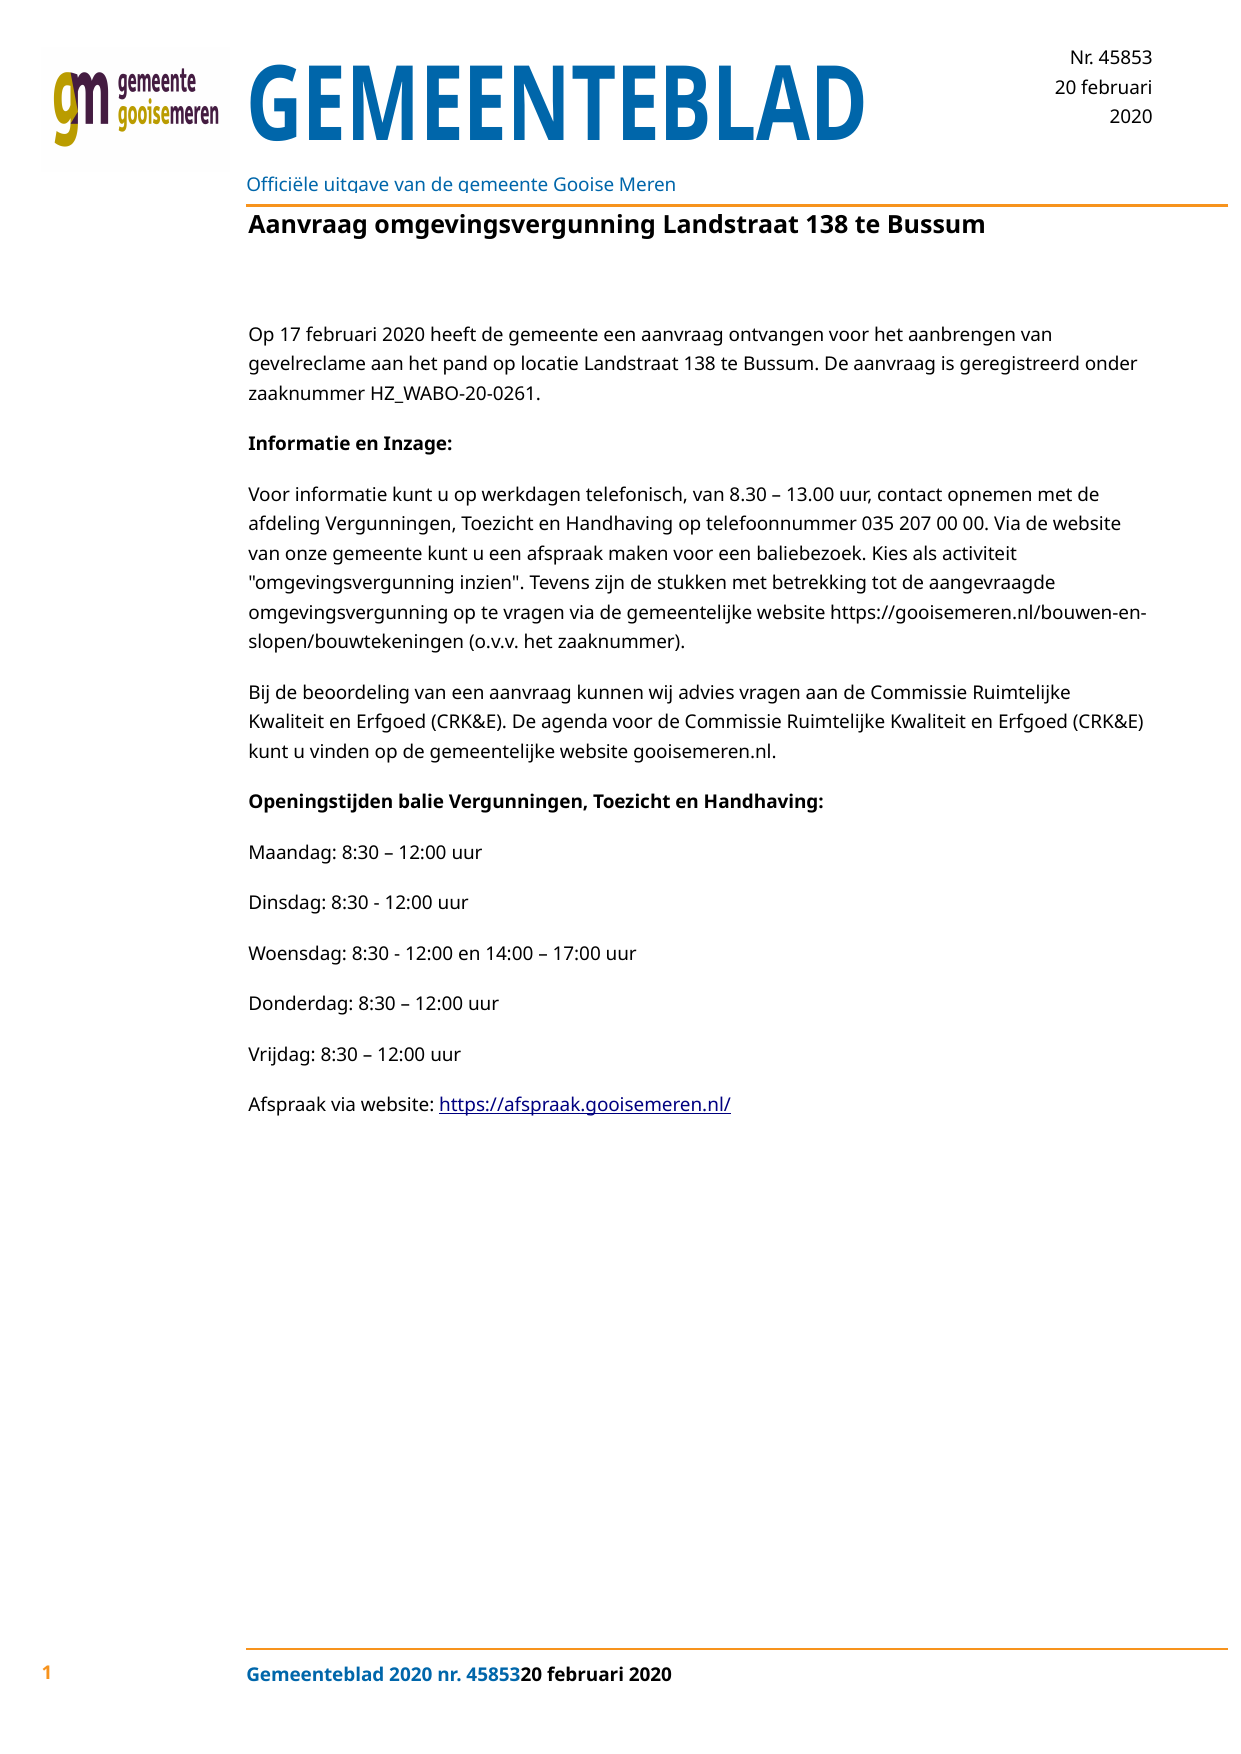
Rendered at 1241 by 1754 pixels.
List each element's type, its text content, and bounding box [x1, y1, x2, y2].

text Aanvraag omgevingsvergunning Landstraat 138 te Bussum [248, 207, 1152, 241]
text Openingstijden balie Vergunningen, Toezicht en Handhaving: [248, 789, 1152, 814]
text Maandag: 8:30 – 12:00 uur [248, 839, 1152, 865]
text Informatie en Inzage: [248, 430, 1152, 456]
text Dinsdag: 8:30 - 12:00 uur [248, 889, 1152, 915]
picture [41, 47, 231, 172]
text Vrijdag: 8:30 – 12:00 uur [248, 1041, 1152, 1066]
text Afspraak via website: https://afspraak.gooisemeren.nl/ [248, 1091, 1152, 1117]
text Woensdag: 8:30 - 12:00 en 14:00 – 17:00 uur [248, 940, 1152, 966]
text Bij de beoordeling van een aanvraag kunnen wij advies vragen aan de Commissie Ruimtelijke Kwaliteit en Erfgoed (CRK&E). De agenda voor de Commissie Ruimtelijke Kwaliteit en Erfgoed (CRK&E) kunt u vinden op de gemeentelijke website gooisemeren.nl. [248, 679, 1152, 764]
text Voor informatie kunt u op werkdagen telefonisch, van 8.30 – 13.00 uur, contact opnemen met de afdeling Vergunningen, Toezicht en Handhaving op telefoonnummer 035 207 00 00. Via de website van onze gemeente kunt u een afspraak maken voor een baliebezoek. Kies als activiteit "omgevingsvergunning inzien". Tevens zijn de stukken met betrekking tot de aangevraagde omgevingsvergunning op te vragen via de gemeentelijke website https://gooisemeren.nl/bouwen-en-slopen/bouwtekeningen (o.v.v. het zaaknummer). [248, 481, 1152, 654]
text Op 17 februari 2020 heeft de gemeente een aanvraag ontvangen voor het aanbrengen van gevelreclame aan het pand op locatie Landstraat 138 te Bussum. De aanvraag is geregistreerd onder zaaknummer HZ_WABO-20-0261. [248, 321, 1152, 406]
text Donderdag: 8:30 – 12:00 uur [248, 990, 1152, 1016]
